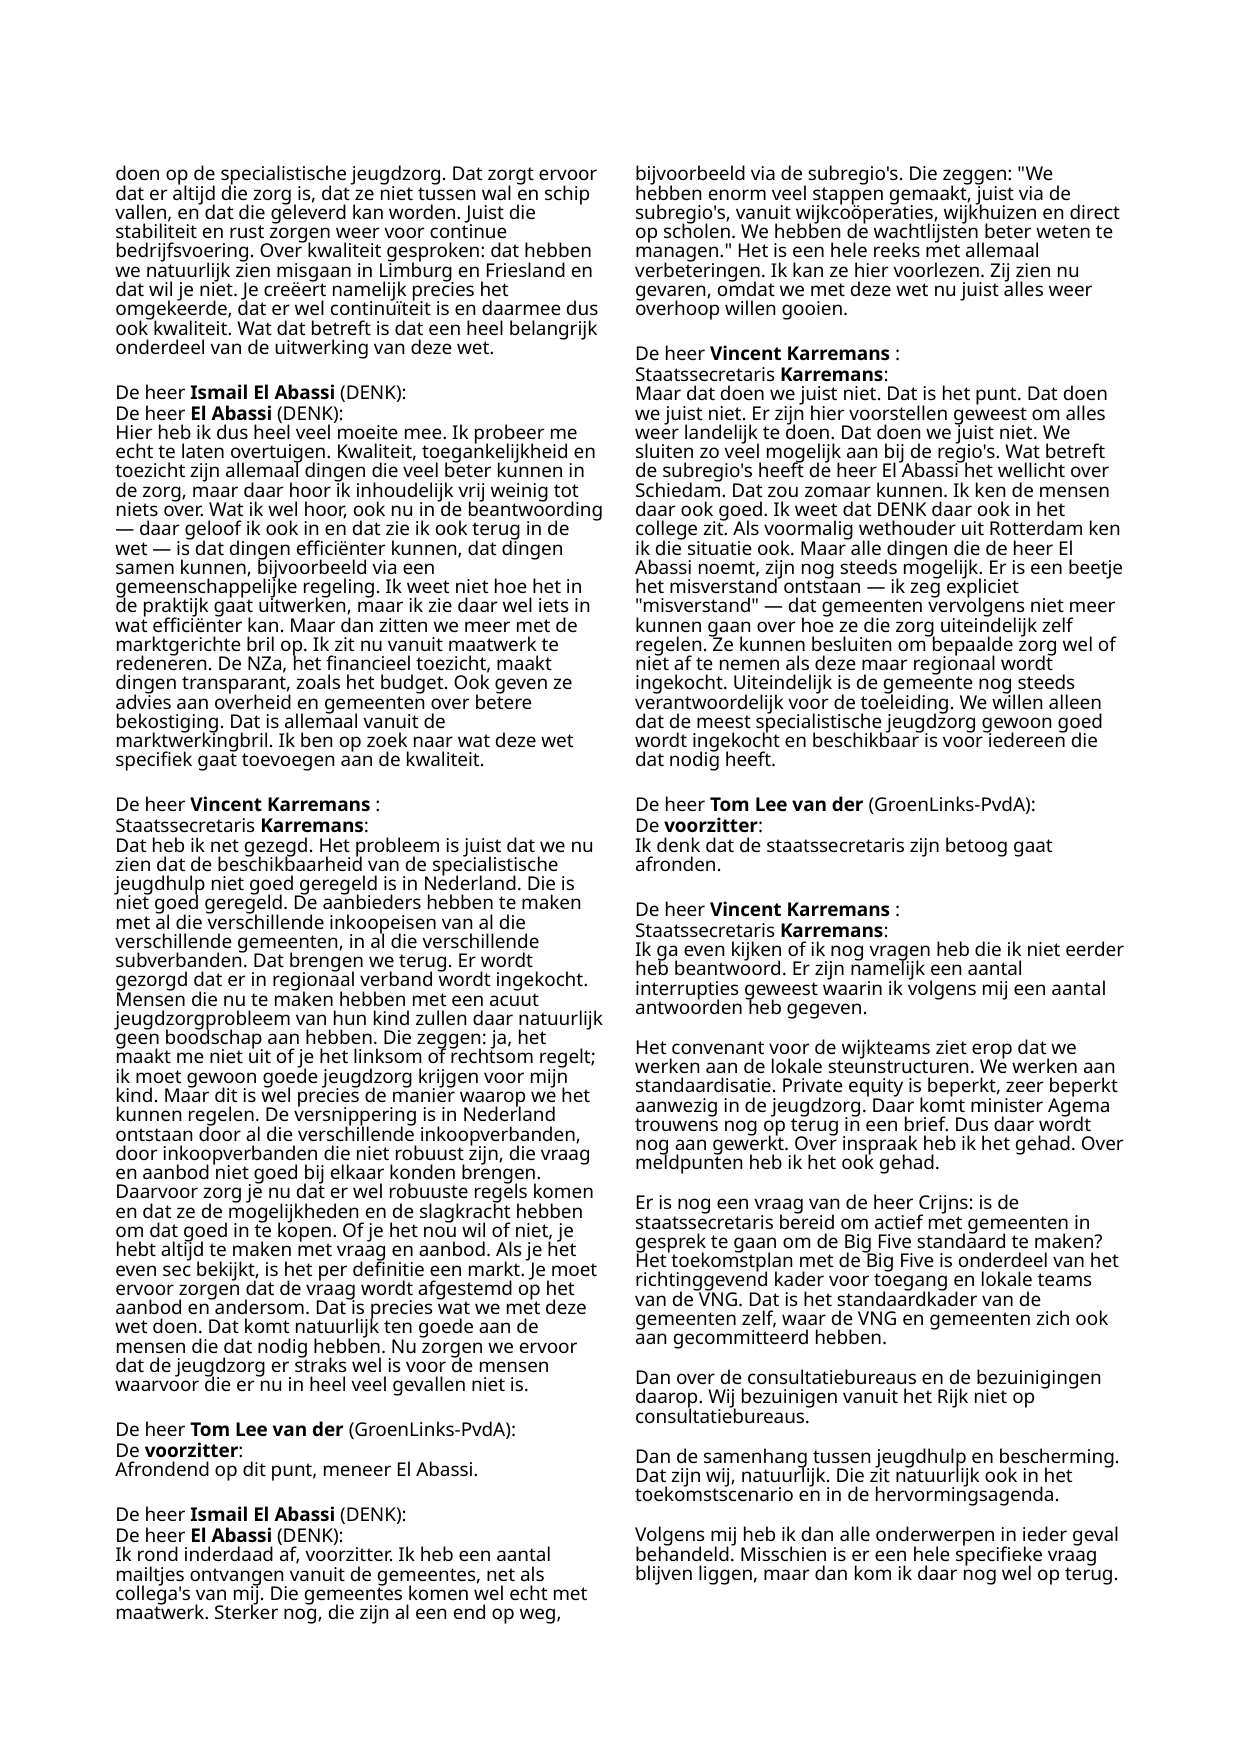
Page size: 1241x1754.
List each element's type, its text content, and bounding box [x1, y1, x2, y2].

text De heer Vincent Karremans : [635, 340, 1125, 366]
text Volgens mij heb ik dan alle onderwerpen in ieder geval behandeld. Misschien is er een hele specifieke vraag blijven liggen, maar dan kom ik daar nog wel op terug. [635, 1526, 1125, 1584]
text De heer Ismail El Abassi (DENK): [115, 379, 605, 404]
text Er is nog een vraag van de heer Crijns: is de staatssecretaris bereid om actief met gemeenten in gesprek te gaan om de Big Five standaard te maken? Het toekomstplan met de Big Five is onderdeel van het richtinggevend kader voor toegang en lokale teams van de VNG. Dat is het standaardkader van de gemeenten zelf, waar de VNG en gemeenten zich ook aan gecommitteerd hebben. [635, 1194, 1125, 1348]
text Ik rond inderdaad af, voorzitter. Ik heb een aantal mailtjes ontvangen vanuit de gemeentes, net als collega's van mij. Die gemeentes komen wel echt met maatwerk. Sterker nog, die zijn al een end op weg, [115, 1546, 605, 1623]
text Staatssecretaris Karremans: [115, 817, 605, 837]
text Staatssecretaris Karremans: [635, 922, 1125, 941]
text Dan over de consultatiebureaus en de bezuinigingen daarop. Wij bezuinigen vanuit het Rijk niet op consultatiebureaus. [635, 1369, 1125, 1427]
text De heer Vincent Karremans : [635, 896, 1125, 922]
text bijvoorbeeld via de subregio's. Die zeggen: "We hebben enorm veel stappen gemaakt, juist via de subregio's, vanuit wijkcoöperaties, wijkhuizen en direct op scholen. We hebben de wachtlijsten beter weten te managen." Het is een hele reeks met allemaal verbeteringen. Ik kan ze hier voorlezen. Zij zien nu gevaren, omdat we met deze wet nu juist alles weer overhoop willen gooien. [635, 165, 1125, 319]
text Hier heb ik dus heel veel moeite mee. Ik probeer me echt te laten overtuigen. Kwaliteit, toegankelijkheid en toezicht zijn allemaal dingen die veel beter kunnen in de zorg, maar daar hoor ik inhoudelijk vrij weinig tot niets over. Wat ik wel hoor, ook nu in de beantwoording — daar geloof ik ook in en dat zie ik ook terug in de wet — is dat dingen efficiënter kunnen, dat dingen samen kunnen, bijvoorbeeld via een gemeenschappelijke regeling. Ik weet niet hoe het in de praktijk gaat uitwerken, maar ik zie daar wel iets in wat efficiënter kan. Maar dan zitten we meer met de marktgerichte bril op. Ik zit nu vanuit maatwerk te redeneren. De NZa, het financieel toezicht, maakt dingen transparant, zoals het budget. Ook geven ze advies aan overheid en gemeenten over betere bekostiging. Dat is allemaal vanuit de marktwerkingbril. Ik ben op zoek naar wat deze wet specifiek gaat toevoegen aan de kwaliteit. [115, 424, 605, 771]
text Het convenant voor de wijkteams ziet erop dat we werken aan de lokale steunstructuren. We werken aan standaardisatie. Private equity is beperkt, zeer beperkt aanwezig in de jeugdzorg. Daar komt minister Agema trouwens nog op terug in een brief. Dus daar wordt nog aan gewerkt. Over inspraak heb ik het gehad. Over meldpunten heb ik het ook gehad. [635, 1039, 1125, 1174]
text doen op de specialistische jeugdzorg. Dat zorgt ervoor dat er altijd die zorg is, dat ze niet tussen wal en schip vallen, en dat die geleverd kan worden. Juist die stabiliteit en rust zorgen weer voor continue bedrijfsvoering. Over kwaliteit gesproken: dat hebben we natuurlijk zien misgaan in Limburg en Friesland en dat wil je niet. Je creëert namelijk precies het omgekeerde, dat er wel continuïteit is en daarmee dus ook kwaliteit. Wat dat betreft is dat een heel belangrijk onderdeel van de uitwerking van deze wet. [115, 165, 605, 358]
text Staatssecretaris Karremans: [635, 366, 1125, 385]
text Ik denk dat de staatssecretaris zijn betoog gaat afronden. [635, 837, 1125, 875]
text De heer Ismail El Abassi (DENK): [115, 1501, 605, 1527]
text Ik ga even kijken of ik nog vragen heb die ik niet eerder heb beantwoord. Er zijn namelijk een aantal interrupties geweest waarin ik volgens mij een aantal antwoorden heb gegeven. [635, 941, 1125, 1018]
text De heer Vincent Karremans : [115, 792, 605, 817]
text Dat heb ik net gezegd. Het probleem is juist dat we nu zien dat de beschikbaarheid van de specialistische jeugdhulp niet goed geregeld is in Nederland. Die is niet goed geregeld. De aanbieders hebben te maken met al die verschillende inkoopeisen van al die verschillende gemeenten, in al die verschillende subverbanden. Dat brengen we terug. Er wordt gezorgd dat er in regionaal verband wordt ingekocht. Mensen die nu te maken hebben met een acuut jeugdzorgprobleem van hun kind zullen daar natuurlijk geen boodschap aan hebben. Die zeggen: ja, het maakt me niet uit of je het linksom of rechtsom regelt; ik moet gewoon goede jeugdzorg krijgen voor mijn kind. Maar dit is wel precies de manier waarop we het kunnen regelen. De versnippering is in Nederland ontstaan door al die verschillende inkoopverbanden, door inkoopverbanden die niet robuust zijn, die vraag en aanbod niet goed bij elkaar konden brengen. Daarvoor zorg je nu dat er wel robuuste regels komen en dat ze de mogelijkheden en de slagkracht hebben om dat goed in te kopen. Of je het nou wil of niet, je hebt altijd te maken met vraag en aanbod. Als je het even sec bekijkt, is het per definitie een markt. Je moet ervoor zorgen dat de vraag wordt afgestemd op het aanbod en andersom. Dat is precies wat we met deze wet doen. Dat komt natuurlijk ten goede aan de mensen die dat nodig hebben. Nu zorgen we ervoor dat de jeugdzorg er straks wel is voor de mensen waarvoor die er nu in heel veel gevallen niet is. [115, 837, 605, 1395]
text Maar dat doen we juist niet. Dat is het punt. Dat doen we juist niet. Er zijn hier voorstellen geweest om alles weer landelijk te doen. Dat doen we juist niet. We sluiten zo veel mogelijk aan bij de regio's. Wat betreft de subregio's heeft de heer El Abassi het wellicht over Schiedam. Dat zou zomaar kunnen. Ik ken de mensen daar ook goed. Ik weet dat DENK daar ook in het college zit. Als voormalig wethouder uit Rotterdam ken ik die situatie ook. Maar alle dingen die de heer El Abassi noemt, zijn nog steeds mogelijk. Er is een beetje het misverstand ontstaan — ik zeg expliciet "misverstand" — dat gemeenten vervolgens niet meer kunnen gaan over hoe ze die zorg uiteindelijk zelf regelen. Ze kunnen besluiten om bepaalde zorg wel of niet af te nemen als deze maar regionaal wordt ingekocht. Uiteindelijk is de gemeente nog steeds verantwoordelijk voor de toeleiding. We willen alleen dat de meest specialistische jeugdzorg gewoon goed wordt ingekocht en beschikbaar is voor iedereen die dat nodig heeft. [635, 385, 1125, 771]
text De heer El Abassi (DENK): [115, 1527, 605, 1546]
text De heer Tom Lee van der (GroenLinks-PvdA): [115, 1416, 605, 1442]
text Afrondend op dit punt, meneer El Abassi. [115, 1461, 605, 1481]
text Dan de samenhang tussen jeugdhulp en bescherming. Dat zijn wij, natuurlijk. Die zit natuurlijk ook in het toekomstscenario en in de hervormingsagenda. [635, 1448, 1125, 1506]
text De heer El Abassi (DENK): [115, 404, 605, 424]
text De voorzitter: [635, 817, 1125, 837]
text De voorzitter: [115, 1442, 605, 1461]
text De heer Tom Lee van der (GroenLinks-PvdA): [635, 792, 1125, 817]
